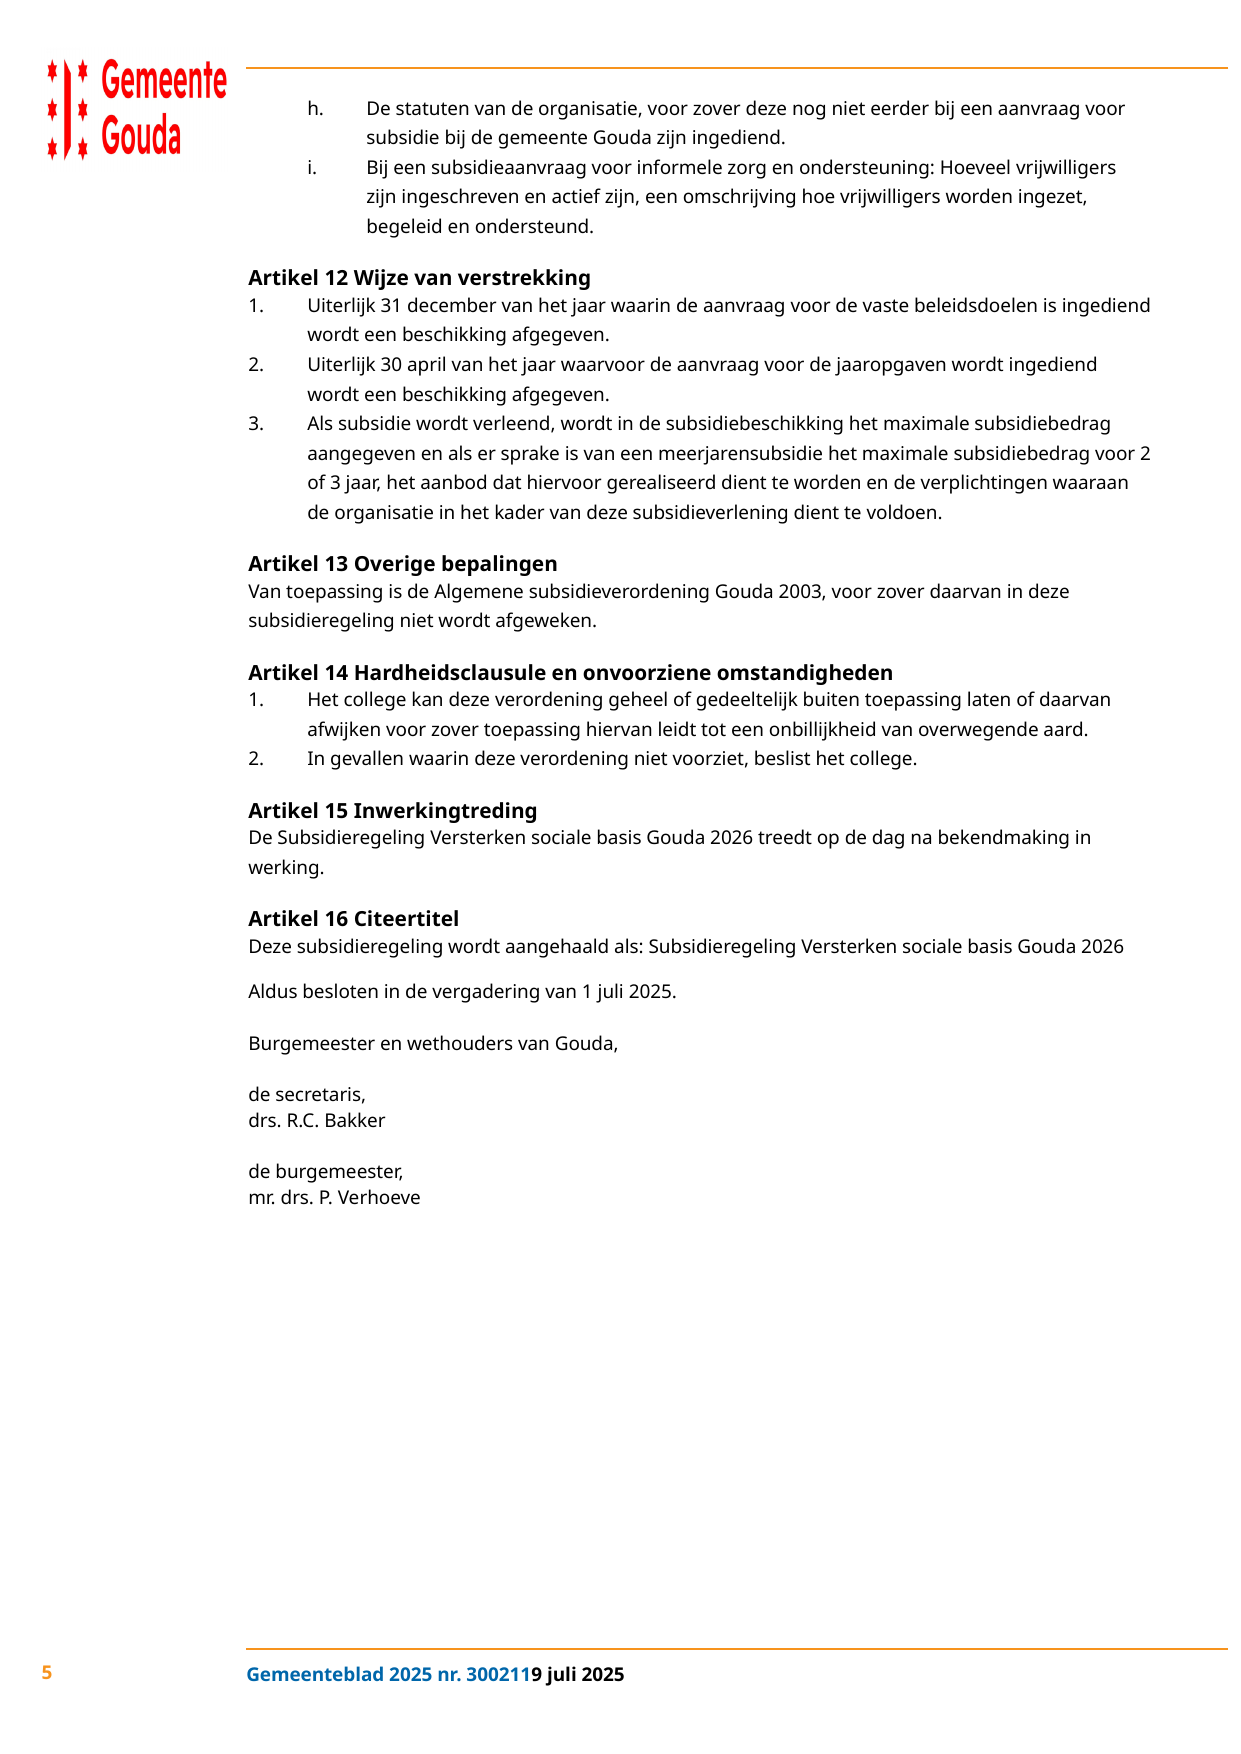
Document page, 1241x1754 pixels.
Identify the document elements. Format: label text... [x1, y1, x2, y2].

list Bij een subsidieaanvraag voor informele zorg en ondersteuning: Hoeveel vrijwilligers zijn ingeschreven en actief zijn, een omschrijving hoe vrijwilligers worden ingezet, begeleid en ondersteund. [307, 154, 1152, 239]
text Deze subsidieregeling wordt aangehaald als: Subsidieregeling Versterken sociale basis Gouda 2026 [248, 933, 1152, 958]
text Artikel 15 Inwerkingtreding [248, 796, 1152, 824]
text Burgemeester en wethouders van Gouda, [248, 1030, 1152, 1056]
list De statuten van de organisatie, voor zover deze nog niet eerder bij een aanvraag voor subsidie bij de gemeente Gouda zijn ingediend. [307, 95, 1152, 150]
text de burgemeester, [248, 1158, 1152, 1184]
text Van toepassing is de Algemene subsidieverordening Gouda 2003, voor zover daarvan in deze subsidieregeling niet wordt afgeweken. [248, 578, 1152, 633]
list Uiterlijk 30 april van het jaar waarvoor de aanvraag voor de jaaropgaven wordt ingediend wordt een beschikking afgegeven. [248, 351, 1152, 406]
text De Subsidieregeling Versterken sociale basis Gouda 2026 treedt op de dag na bekendmaking in werking. [248, 824, 1152, 880]
text Aldus besloten in de vergadering van 1 juli 2025. [248, 978, 1152, 1004]
text Artikel 13 Overige bepalingen [248, 549, 1152, 578]
text Artikel 14 Hardheidsclausule en onvoorziene omstandigheden [248, 658, 1152, 686]
text drs. R.C. Bakker [248, 1107, 1152, 1133]
text Artikel 16 Citeertitel [248, 904, 1152, 933]
text mr. drs. P. Verhoeve [248, 1184, 1152, 1210]
list Als subsidie wordt verleend, wordt in de subsidiebeschikking het maximale subsidiebedrag aangegeven en als er sprake is van een meerjarensubsidie het maximale subsidiebedrag voor 2 of 3 jaar, het aanbod dat hiervoor gerealiseerd dient te worden en de verplichtingen waaraan de organisatie in het kader van deze subsidieverlening dient te voldoen. [248, 410, 1152, 525]
list Uiterlijk 31 december van het jaar waarin de aanvraag voor de vaste beleidsdoelen is ingediend wordt een beschikking afgegeven. [248, 292, 1152, 347]
text Artikel 12 Wijze van verstrekking [248, 263, 1152, 292]
picture [41, 47, 231, 172]
list Het college kan deze verordening geheel of gedeeltelijk buiten toepassing laten of daarvan afwijken voor zover toepassing hiervan leidt tot een onbillijkheid van overwegende aard. [248, 686, 1152, 742]
list In gevallen waarin deze verordening niet voorziet, beslist het college. [248, 746, 1152, 771]
text de secretaris, [248, 1081, 1152, 1107]
